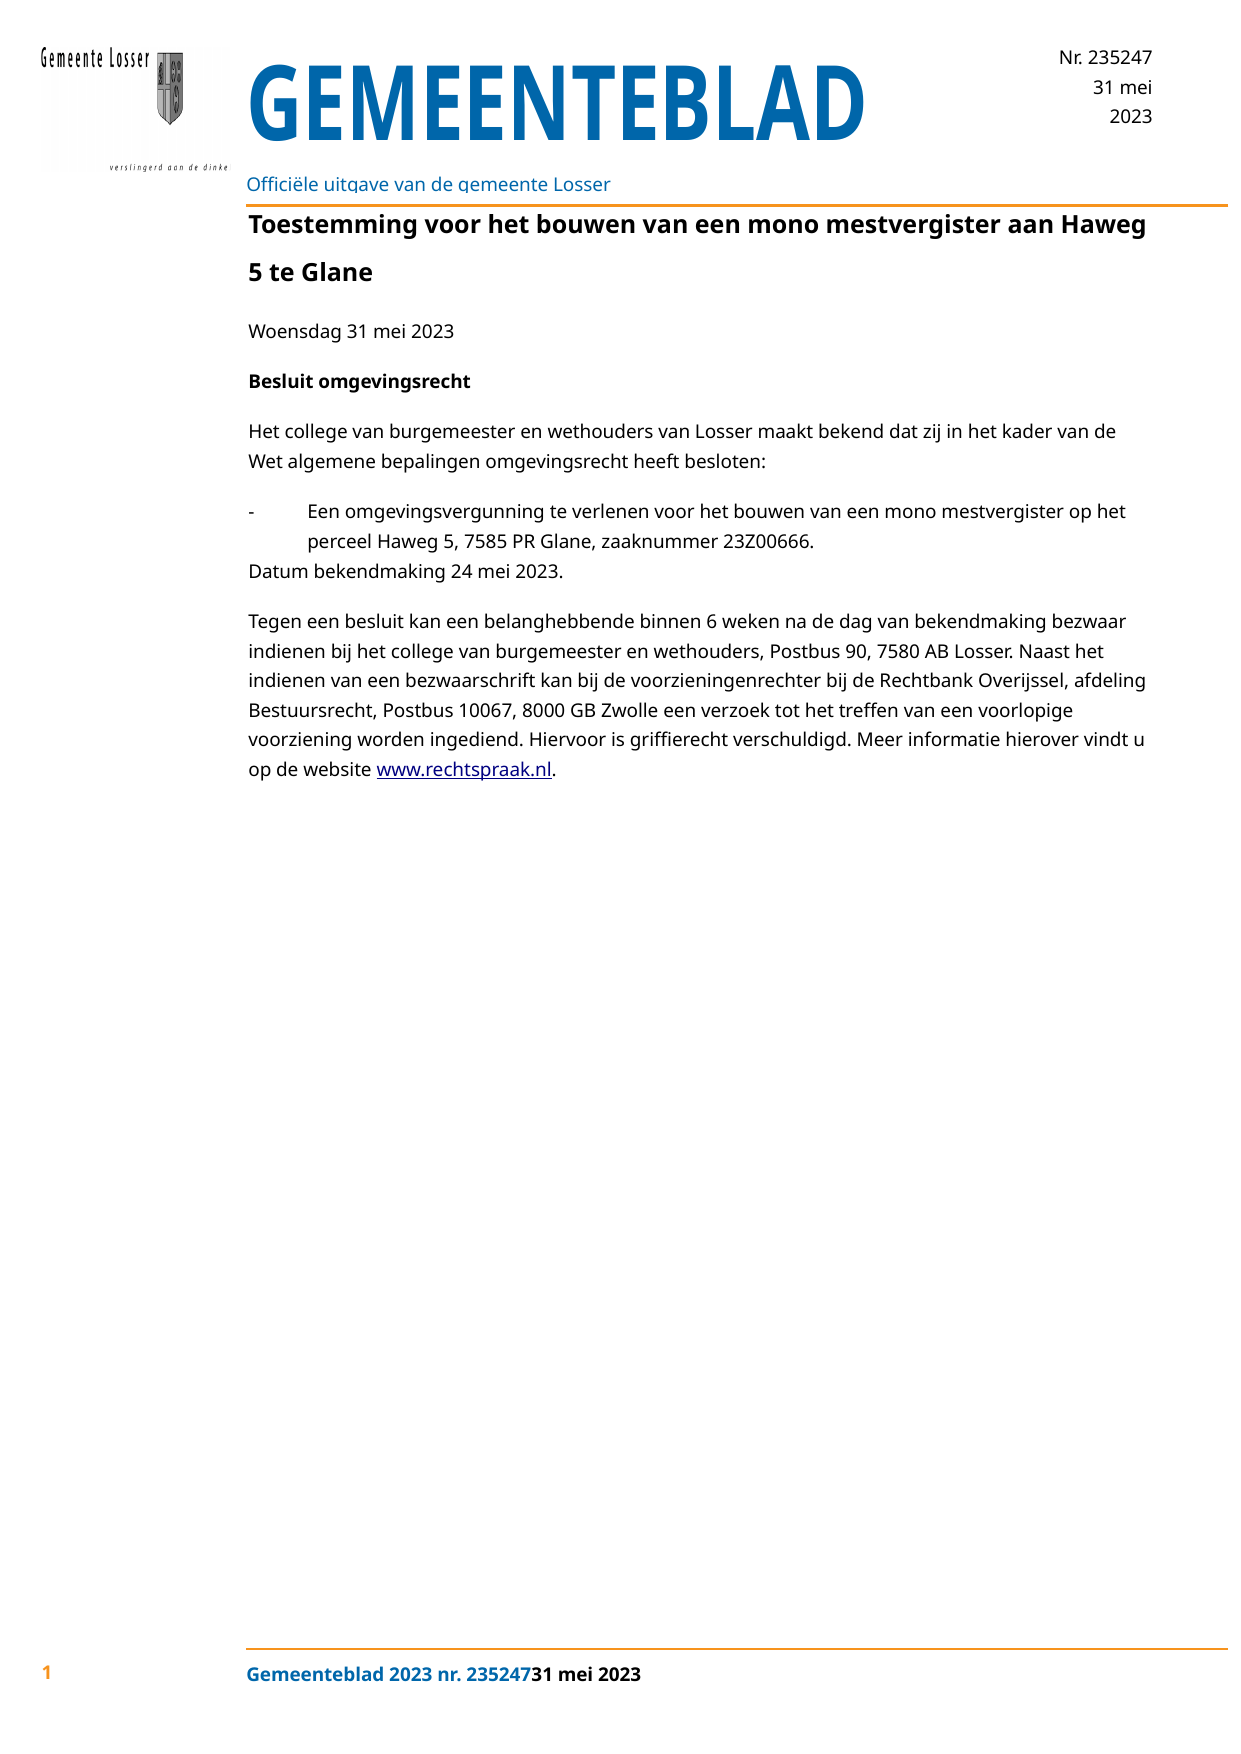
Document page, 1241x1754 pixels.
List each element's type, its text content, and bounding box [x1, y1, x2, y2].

text Besluit omgevingsrecht [248, 368, 1152, 394]
text Toestemming voor het bouwen van een mono mestvergister aan Haweg 5 te Glane [248, 207, 1152, 288]
text Tegen een besluit kan een belanghebbende binnen 6 weken na de dag van bekendmaking bezwaar indienen bij het college van burgemeester en wethouders, Postbus 90, 7580 AB Losser. Naast het indienen van een bezwaarschrift kan bij de voorzieningenrechter bij de Rechtbank Overijssel, afdeling Bestuursrecht, Postbus 10067, 8000 GB Zwolle een verzoek tot het treffen van een voorlopige voorziening worden ingediend. Hiervoor is griffierecht verschuldigd. Meer informatie hierover vindt u op de website www.rechtspraak.nl. [248, 608, 1152, 782]
list Een omgevingsvergunning te verlenen voor het bouwen van een mono mestvergister op het perceel Haweg 5, 7585 PR Glane, zaaknummer 23Z00666. [248, 499, 1152, 554]
text Het college van burgemeester en wethouders van Losser maakt bekend dat zij in het kader van de Wet algemene bepalingen omgevingsrecht heeft besloten: [248, 419, 1152, 474]
text Woensdag 31 mei 2023 [248, 318, 1152, 344]
text Datum bekendmaking 24 mei 2023. [248, 558, 1152, 584]
picture [41, 47, 231, 172]
